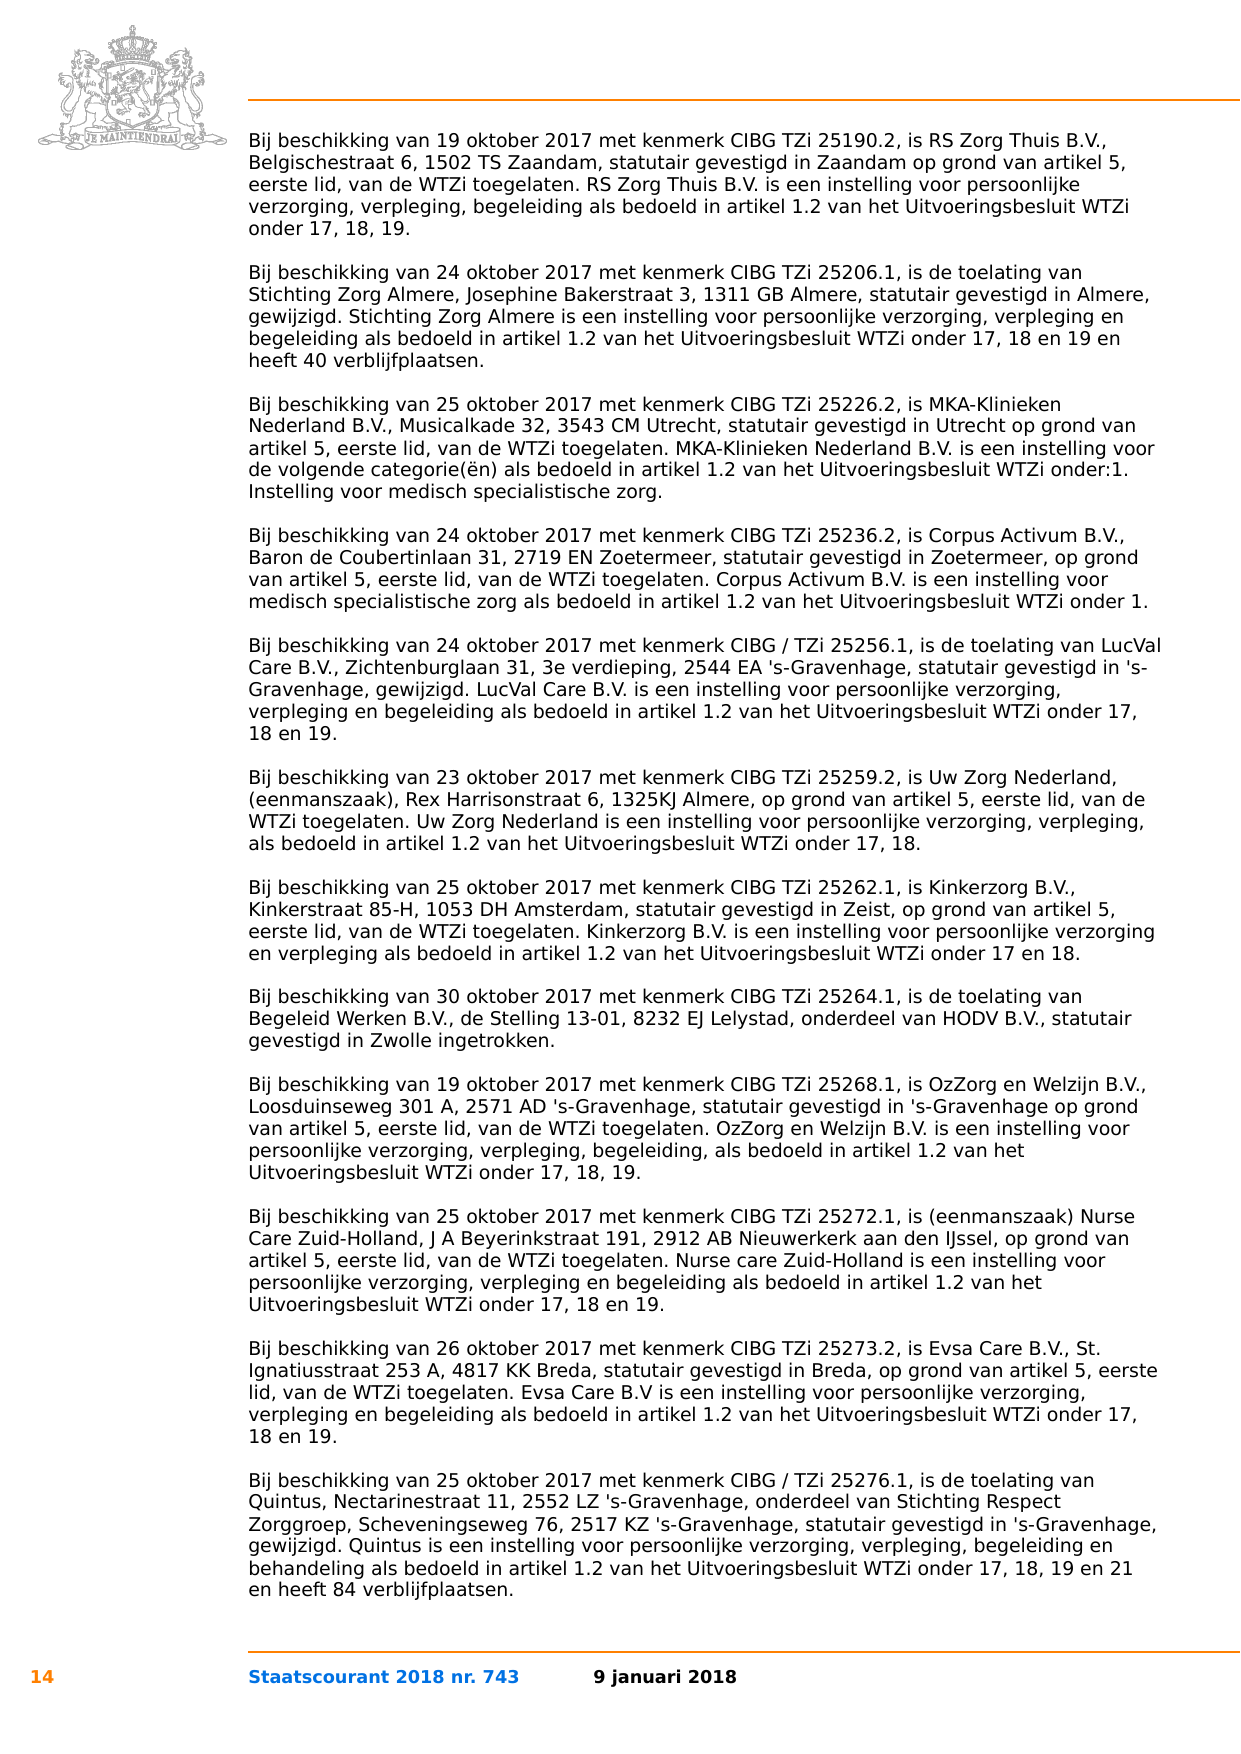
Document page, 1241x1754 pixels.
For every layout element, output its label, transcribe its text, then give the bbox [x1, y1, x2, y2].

text Bij beschikking van 25 oktober 2017 met kenmerk CIBG TZi 25262.1, is Kinkerzorg B.V., Kinkerstraat 85-H, 1053 DH Amsterdam, statutair gevestigd in Zeist, op grond van artikel 5, eerste lid, van de WTZi toegelaten. Kinkerzorg B.V. is een instelling voor persoonlijke verzorging en verpleging als bedoeld in artikel 1.2 van het Uitvoeringsbesluit WTZi onder 17 en 18. [248, 877, 1163, 964]
text Bij beschikking van 25 oktober 2017 met kenmerk CIBG / TZi 25276.1, is de toelating van Quintus, Nectarinestraat 11, 2552 LZ 's-Gravenhage, onderdeel van Stichting Respect Zorggroep, Scheveningseweg 76, 2517 KZ 's-Gravenhage, statutair gevestigd in 's-Gravenhage, gewijzigd. Quintus is een instelling voor persoonlijke verzorging, verpleging, begeleiding en behandeling als bedoeld in artikel 1.2 van het Uitvoeringsbesluit WTZi onder 17, 18, 19 en 21 en heeft 84 verblijfplaatsen. [248, 1469, 1163, 1601]
text Bij beschikking van 25 oktober 2017 met kenmerk CIBG TZi 25226.2, is MKA-Klinieken Nederland B.V., Musicalkade 32, 3543 CM Utrecht, statutair gevestigd in Utrecht op grond van artikel 5, eerste lid, van de WTZi toegelaten. MKA-Klinieken Nederland B.V. is een instelling voor de volgende categorie(ën) als bedoeld in artikel 1.2 van het Uitvoeringsbesluit WTZi onder:1. Instelling voor medisch specialistische zorg. [248, 393, 1163, 503]
text Bij beschikking van 24 oktober 2017 met kenmerk CIBG TZi 25236.2, is Corpus Activum B.V., Baron de Coubertinlaan 31, 2719 EN Zoetermeer, statutair gevestigd in Zoetermeer, op grond van artikel 5, eerste lid, van de WTZi toegelaten. Corpus Activum B.V. is een instelling voor medisch specialistische zorg als bedoeld in artikel 1.2 van het Uitvoeringsbesluit WTZi onder 1. [248, 525, 1163, 613]
text Bij beschikking van 26 oktober 2017 met kenmerk CIBG TZi 25273.2, is Evsa Care B.V., St. Ignatiusstraat 253 A, 4817 KK Breda, statutair gevestigd in Breda, op grond van artikel 5, eerste lid, van de WTZi toegelaten. Evsa Care B.V is een instelling voor persoonlijke verzorging, verpleging en begeleiding als bedoeld in artikel 1.2 van het Uitvoeringsbesluit WTZi onder 17, 18 en 19. [248, 1338, 1163, 1448]
text Bij beschikking van 24 oktober 2017 met kenmerk CIBG / TZi 25256.1, is de toelating van LucVal Care B.V., Zichtenburglaan 31, 3e verdieping, 2544 EA 's-Gravenhage, statutair gevestigd in 's-Gravenhage, gewijzigd. LucVal Care B.V. is een instelling voor persoonlijke verzorging, verpleging en begeleiding als bedoeld in artikel 1.2 van het Uitvoeringsbesluit WTZi onder 17, 18 en 19. [248, 635, 1163, 745]
text Bij beschikking van 19 oktober 2017 met kenmerk CIBG TZi 25190.2, is RS Zorg Thuis B.V., Belgischestraat 6, 1502 TS Zaandam, statutair gevestigd in Zaandam op grond van artikel 5, eerste lid, van de WTZi toegelaten. RS Zorg Thuis B.V. is een instelling voor persoonlijke verzorging, verpleging, begeleiding als bedoeld in artikel 1.2 van het Uitvoeringsbesluit WTZi onder 17, 18, 19. [248, 130, 1163, 240]
text Bij beschikking van 30 oktober 2017 met kenmerk CIBG TZi 25264.1, is de toelating van Begeleid Werken B.V., de Stelling 13-01, 8232 EJ Lelystad, onderdeel van HODV B.V., statutair gevestigd in Zwolle ingetrokken. [248, 986, 1163, 1052]
picture [38, 25, 227, 150]
text Bij beschikking van 25 oktober 2017 met kenmerk CIBG TZi 25272.1, is (eenmanszaak) Nurse Care Zuid-Holland, J A Beyerinkstraat 191, 2912 AB Nieuwerkerk aan den IJssel, op grond van artikel 5, eerste lid, van de WTZi toegelaten. Nurse care Zuid-Holland is een instelling voor persoonlijke verzorging, verpleging en begeleiding als bedoeld in artikel 1.2 van het Uitvoeringsbesluit WTZi onder 17, 18 en 19. [248, 1206, 1163, 1316]
text Bij beschikking van 23 oktober 2017 met kenmerk CIBG TZi 25259.2, is Uw Zorg Nederland, (eenmanszaak), Rex Harrisonstraat 6, 1325KJ Almere, op grond van artikel 5, eerste lid, van de WTZi toegelaten. Uw Zorg Nederland is een instelling voor persoonlijke verzorging, verpleging, als bedoeld in artikel 1.2 van het Uitvoeringsbesluit WTZi onder 17, 18. [248, 767, 1163, 855]
text Bij beschikking van 19 oktober 2017 met kenmerk CIBG TZi 25268.1, is OzZorg en Welzijn B.V., Loosduinseweg 301 A, 2571 AD 's-Gravenhage, statutair gevestigd in 's-Gravenhage op grond van artikel 5, eerste lid, van de WTZi toegelaten. OzZorg en Welzijn B.V. is een instelling voor persoonlijke verzorging, verpleging, begeleiding, als bedoeld in artikel 1.2 van het Uitvoeringsbesluit WTZi onder 17, 18, 19. [248, 1074, 1163, 1184]
text Bij beschikking van 24 oktober 2017 met kenmerk CIBG TZi 25206.1, is de toelating van Stichting Zorg Almere, Josephine Bakerstraat 3, 1311 GB Almere, statutair gevestigd in Almere, gewijzigd. Stichting Zorg Almere is een instelling voor persoonlijke verzorging, verpleging en begeleiding als bedoeld in artikel 1.2 van het Uitvoeringsbesluit WTZi onder 17, 18 en 19 en heeft 40 verblijfplaatsen. [248, 262, 1163, 372]
